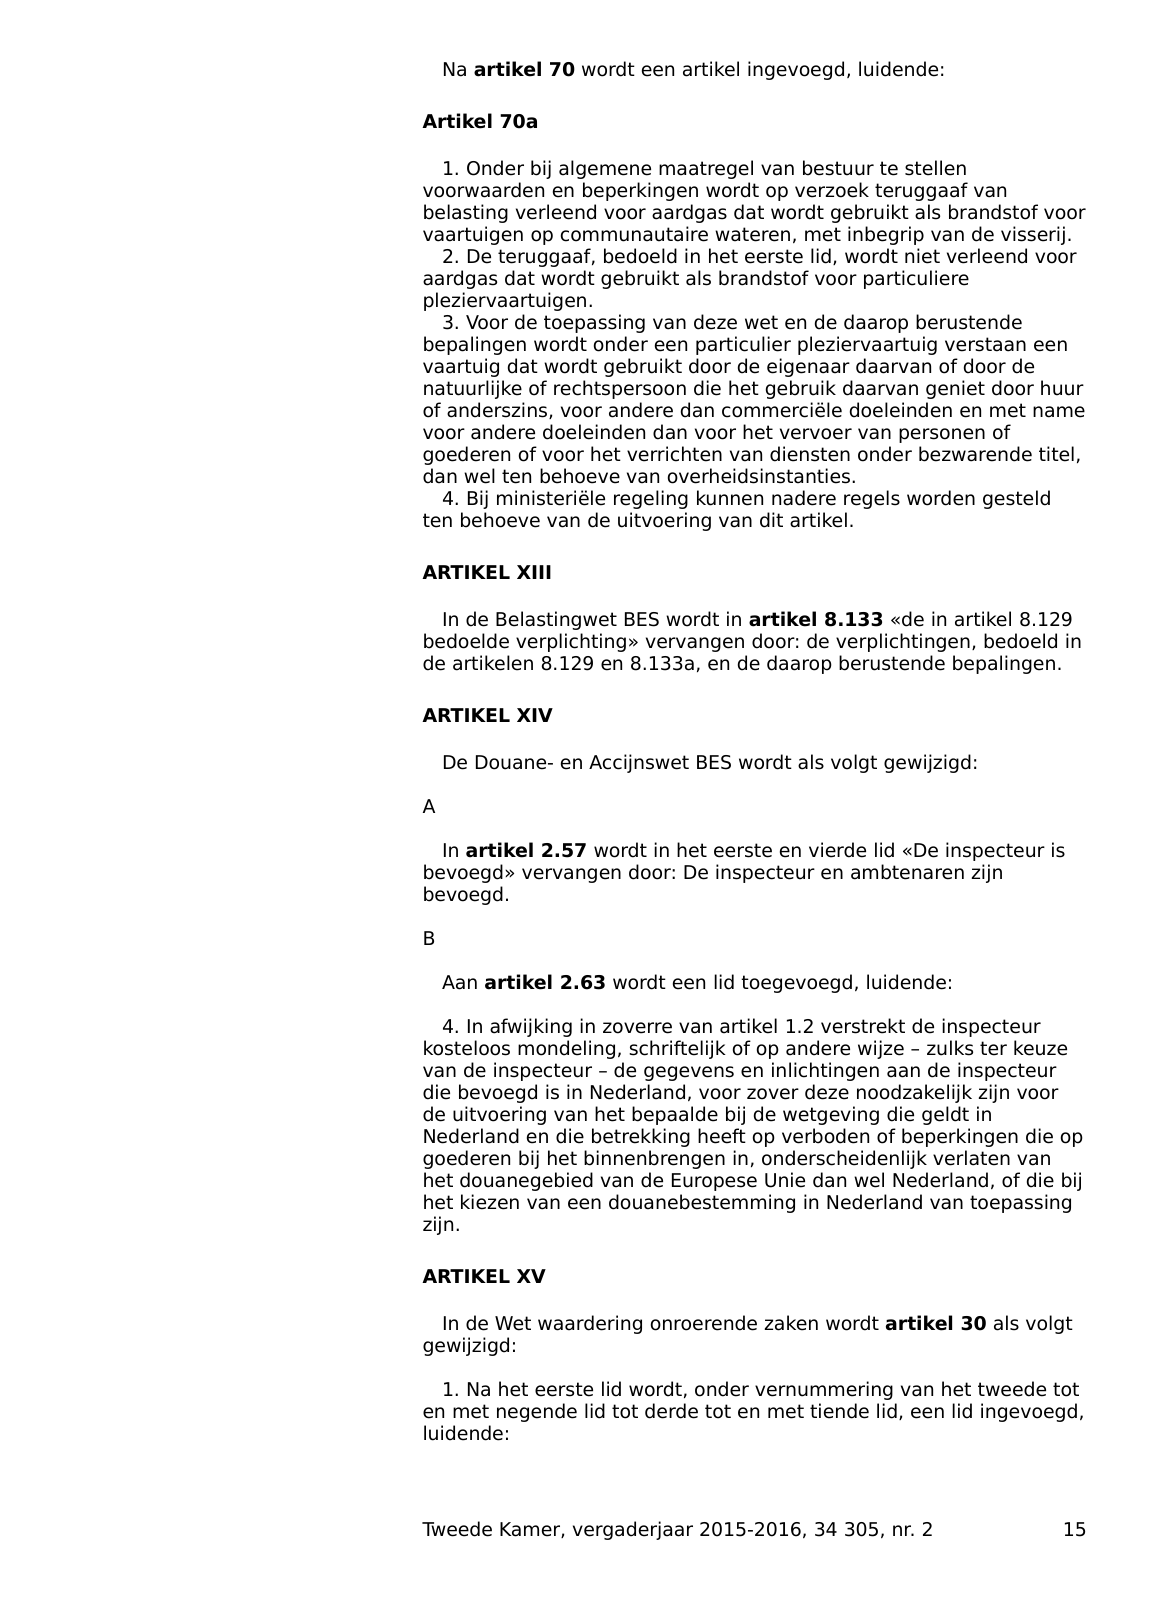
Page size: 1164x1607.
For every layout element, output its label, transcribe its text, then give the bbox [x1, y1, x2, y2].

text 3. Voor de toepassing van deze wet en de daarop berustende bepalingen wordt onder een particulier pleziervaartuig verstaan een vaartuig dat wordt gebruikt door de eigenaar daarvan of door de natuurlijke of rechtspersoon die het gebruik daarvan geniet door huur of anderszins, voor andere dan commerciële doeleinden en met name voor andere doeleinden dan voor het vervoer van personen of goederen of voor het verrichten van diensten onder bezwarende titel, dan wel ten behoeve van overheidsinstanties. [422, 312, 1087, 488]
text A [422, 796, 1087, 818]
text In artikel 2.57 wordt in het eerste en vierde lid «De inspecteur is bevoegd» vervangen door: De inspecteur en ambtenaren zijn bevoegd. [422, 840, 1087, 906]
subtitle ARTIKEL XIII [422, 562, 1087, 584]
text De Douane- en Accijnswet BES wordt als volgt gewijzigd: [422, 752, 1087, 773]
text B [422, 928, 1087, 950]
text 4. In afwijking in zoverre van artikel 1.2 verstrekt de inspecteur kosteloos mondeling, schriftelijk of op andere wijze – zulks ter keuze van de inspecteur – de gegevens en inlichtingen aan de inspecteur die bevoegd is in Nederland, voor zover deze noodzakelijk zijn voor de uitvoering van het bepaalde bij de wetgeving die geldt in Nederland en die betrekking heeft op verboden of beperkingen die op goederen bij het binnenbrengen in, onderscheidenlijk verlaten van het douanegebied van de Europese Unie dan wel Nederland, of die bij het kiezen van een douanebestemming in Nederland van toepassing zijn. [422, 1016, 1087, 1236]
text 2. De teruggaaf, bedoeld in het eerste lid, wordt niet verleend voor aardgas dat wordt gebruikt als brandstof voor particuliere pleziervaartuigen. [422, 246, 1087, 312]
text 4. Bij ministeriële regeling kunnen nadere regels worden gesteld ten behoeve van de uitvoering van dit artikel. [422, 488, 1087, 532]
text In de Wet waardering onroerende zaken wordt artikel 30 als volgt gewijzigd: [422, 1313, 1087, 1357]
subtitle ARTIKEL XIV [422, 704, 1087, 727]
text 1. Onder bij algemene maatregel van bestuur te stellen voorwaarden en beperkingen wordt op verzoek teruggaaf van belasting verleend voor aardgas dat wordt gebruikt als brandstof voor vaartuigen op communautaire wateren, met inbegrip van de visserij. [422, 158, 1087, 246]
text Aan artikel 2.63 wordt een lid toegevoegd, luidende: [422, 972, 1087, 994]
subtitle Artikel 70a [422, 111, 1087, 133]
text 1. Na het eerste lid wordt, onder vernummering van het tweede tot en met negende lid tot derde tot en met tiende lid, een lid ingevoegd, luidende: [422, 1379, 1087, 1445]
subtitle ARTIKEL XV [422, 1266, 1087, 1288]
text In de Belastingwet BES wordt in artikel 8.133 «de in artikel 8.129 bedoelde verplichting» vervangen door: de verplichtingen, bedoeld in de artikelen 8.129 en 8.133a, en de daarop berustende bepalingen. [422, 609, 1087, 674]
text Na artikel 70 wordt een artikel ingevoegd, luidende: [422, 59, 1087, 81]
